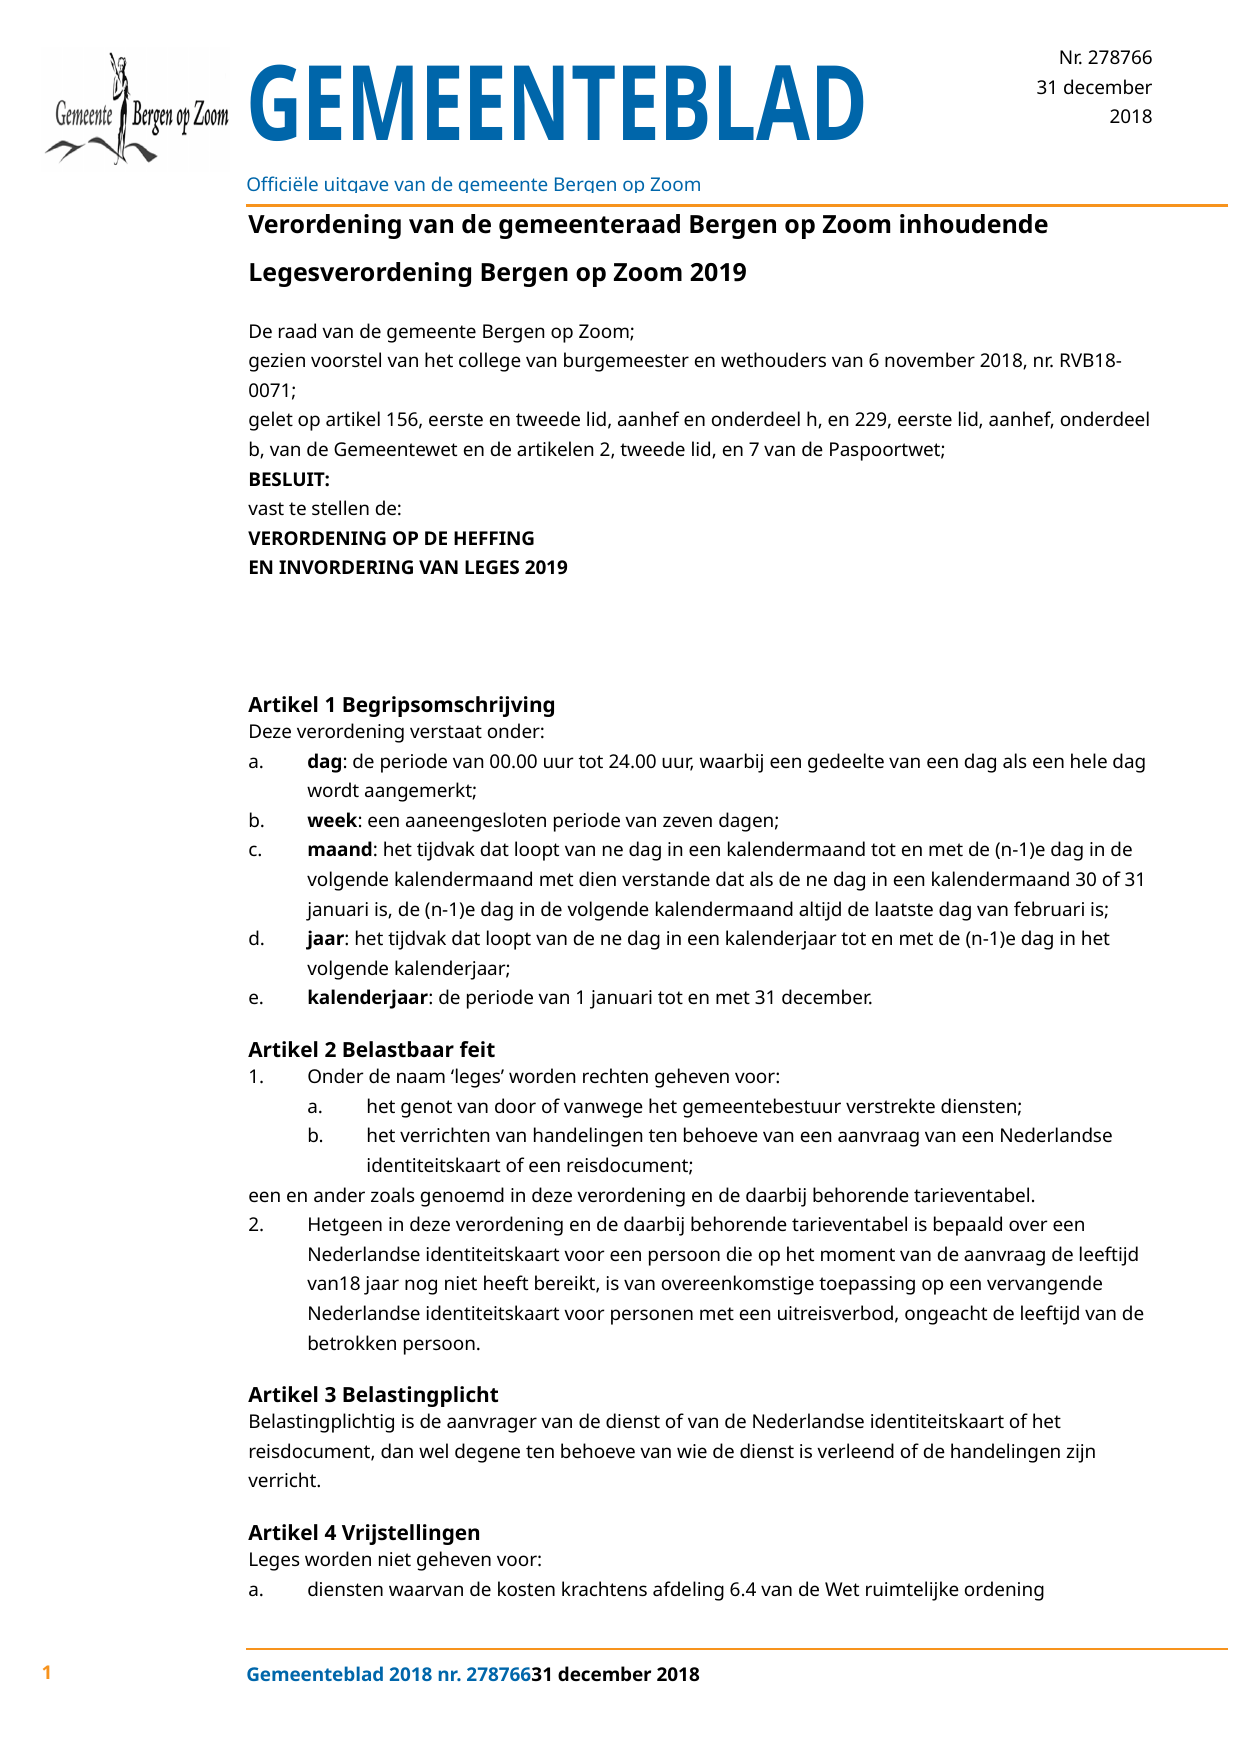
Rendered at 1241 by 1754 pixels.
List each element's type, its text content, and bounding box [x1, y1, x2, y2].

list het verrichten van handelingen ten behoeve van een aanvraag van een Nederlandse identiteitskaart of een reisdocument; [307, 1123, 1152, 1178]
text De raad van de gemeente Bergen op Zoom; [248, 318, 1152, 344]
list het genot van door of vanwege het gemeentebestuur verstrekte diensten; [307, 1093, 1152, 1119]
list week: een aaneengesloten periode van zeven dagen; [248, 807, 1152, 833]
text Artikel 2 Belastbaar feit [248, 1035, 1152, 1063]
text een en ander zoals genoemd in deze verordening en de daarbij behorende tarieventabel. [248, 1182, 1152, 1207]
list jaar: het tijdvak dat loopt van de ne dag in een kalenderjaar tot en met de (n-1)e dag in het volgende kalenderjaar; [248, 925, 1152, 981]
text gezien voorstel van het college van burgemeester en wethouders van 6 november 2018, nr. RVB18-0071; [248, 347, 1152, 403]
text Artikel 1 Begripsomschrijving [248, 690, 1152, 718]
list maand: het tijdvak dat loopt van ne dag in een kalendermaand tot en met de (n-1)e dag in de volgende kalendermaand met dien verstande dat als de ne dag in een kalendermaand 30 of 31 januari is, de (n-1)e dag in de volgende kalendermaand altijd de laatste dag van februari is; [248, 837, 1152, 922]
text Verordening van de gemeenteraad Bergen op Zoom inhoudende Legesverordening Bergen op Zoom 2019 [248, 207, 1152, 288]
text VERORDENING OP DE HEFFING [248, 525, 1152, 551]
list Hetgeen in deze verordening en de daarbij behorende tarieventabel is bepaald over een Nederlandse identiteitskaart voor een persoon die op het moment van de aanvraag de leeftijd van18 jaar nog niet heeft bereikt, is van overeenkomstige toepassing op een vervangende Nederlandse identiteitskaart voor personen met een uitreisverbod, ongeacht de leeftijd van de betrokken persoon. [248, 1211, 1152, 1355]
picture [41, 47, 231, 172]
text EN INVORDERING VAN LEGES 2019 [248, 554, 1152, 580]
list kalenderjaar: de periode van 1 januari tot en met 31 december. [248, 984, 1152, 1010]
text BESLUIT: [248, 466, 1152, 492]
text Belastingplichtig is de aanvrager van de dienst of van de Nederlandse identiteitskaart of het reisdocument, dan wel degene ten behoeve van wie de dienst is verleend of de handelingen zijn verricht. [248, 1408, 1152, 1493]
text gelet op artikel 156, eerste en tweede lid, aanhef en onderdeel h, en 229, eerste lid, aanhef, onderdeel b, van de Gemeentewet en de artikelen 2, tweede lid, en 7 van de Paspoortwet; [248, 407, 1152, 462]
text Leges worden niet geheven voor: [248, 1547, 1152, 1572]
text Artikel 3 Belastingplicht [248, 1380, 1152, 1408]
list Onder de naam ‘leges’ worden rechten geheven voor: [248, 1063, 1152, 1089]
text Artikel 4 Vrijstellingen [248, 1518, 1152, 1547]
text vast te stellen de: [248, 495, 1152, 521]
text Deze verordening verstaat onder: [248, 718, 1152, 744]
list diensten waarvan de kosten krachtens afdeling 6.4 van de Wet ruimtelijke ordening [248, 1576, 1152, 1602]
list dag: de periode van 00.00 uur tot 24.00 uur, waarbij een gedeelte van een dag als een hele dag wordt aangemerkt; [248, 748, 1152, 803]
